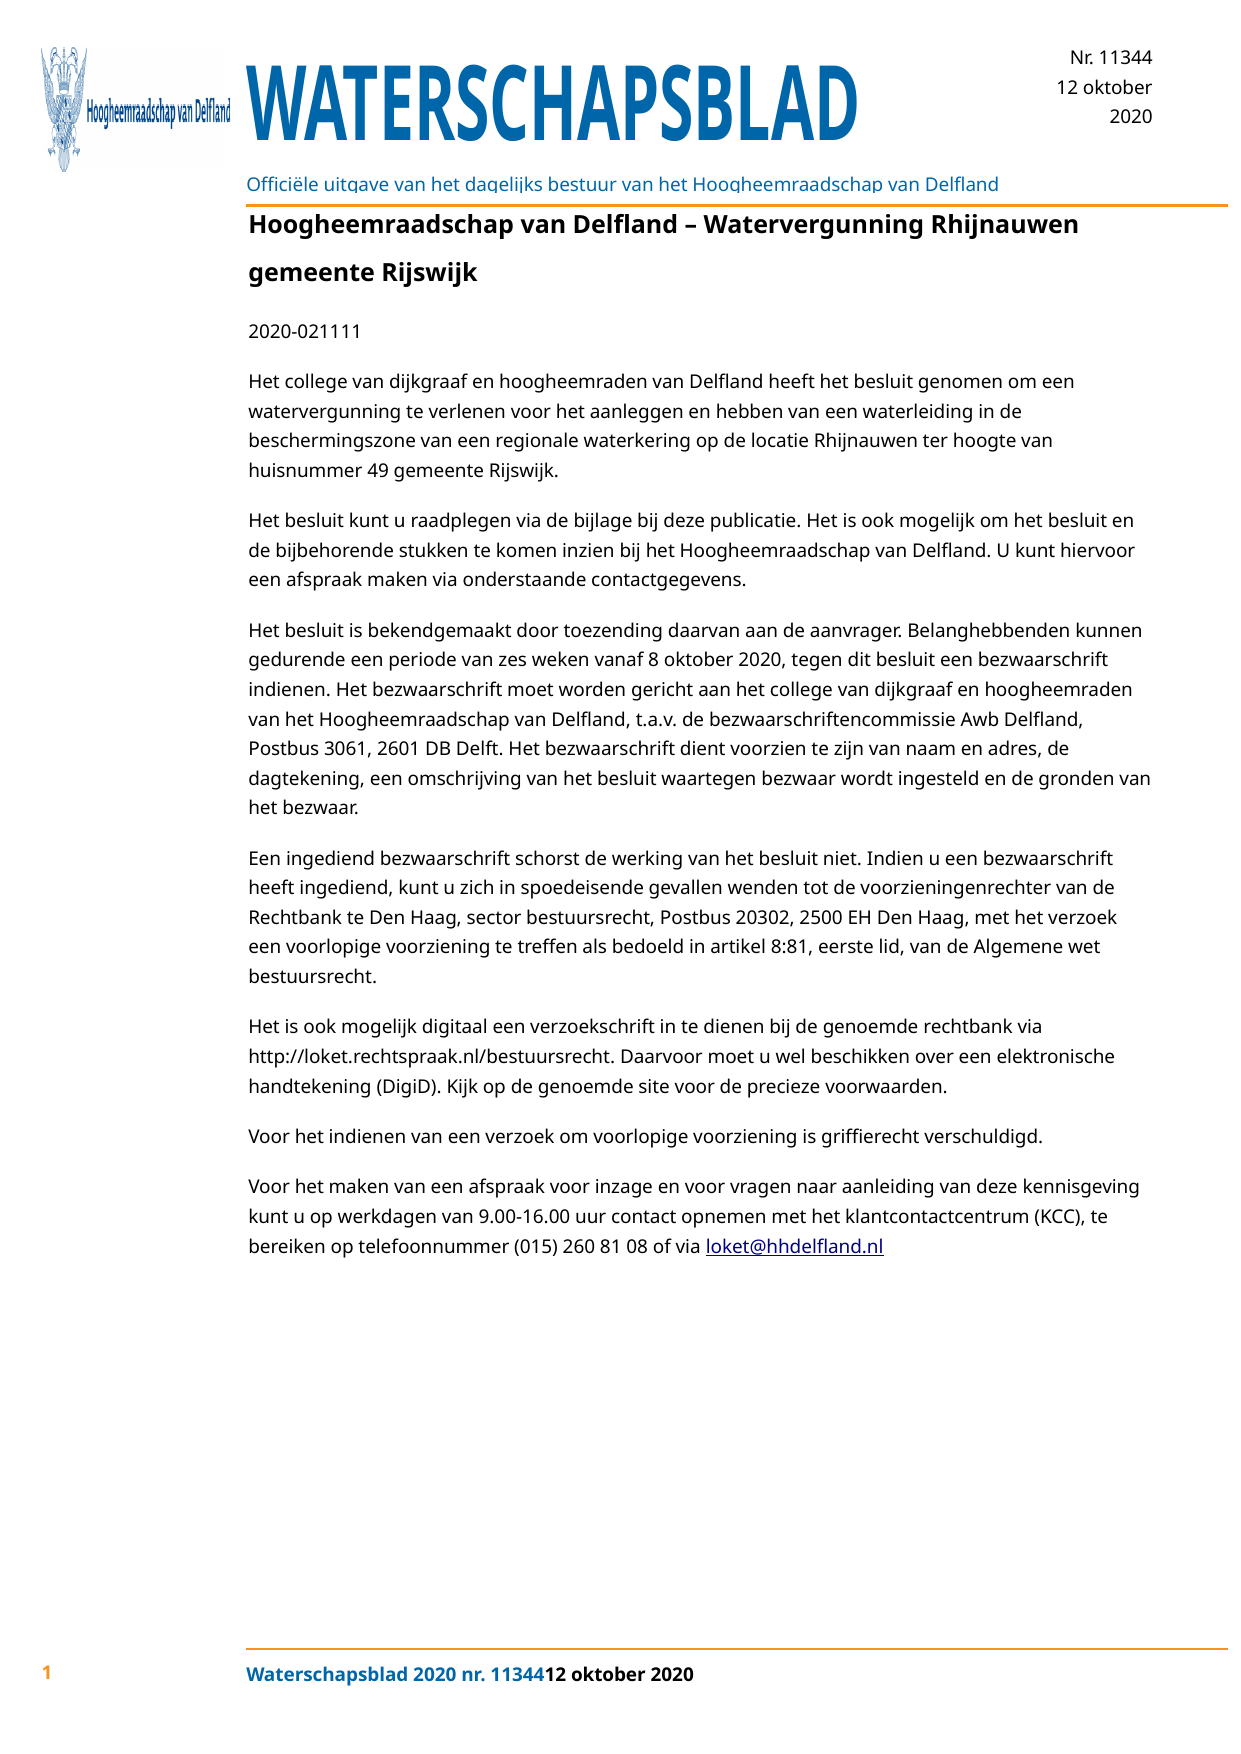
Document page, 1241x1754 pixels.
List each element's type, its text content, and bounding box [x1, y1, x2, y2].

text Voor het maken van een afspraak voor inzage en voor vragen naar aanleiding van deze kennisgeving kunt u op werkdagen van 9.00-16.00 uur contact opnemen met het klantcontactcentrum (KCC), te bereiken op telefoonnummer (015) 260 81 08 of via loket@hhdelfland.nl [248, 1174, 1152, 1259]
text Het college van dijkgraaf en hoogheemraden van Delfland heeft het besluit genomen om een watervergunning te verlenen voor het aanleggen en hebben van een waterleiding in de beschermingszone van een regionale waterkering op de locatie Rhijnauwen ter hoogte van huisnummer 49 gemeente Rijswijk. [248, 368, 1152, 483]
text Voor het indienen van een verzoek om voorlopige voorziening is griffierecht verschuldigd. [248, 1123, 1152, 1149]
text Hoogheemraadschap van Delfland – Watervergunning Rhijnauwen gemeente Rijswijk [248, 207, 1152, 288]
picture [41, 47, 231, 172]
text Het besluit kunt u raadplegen via de bijlage bij deze publicatie. Het is ook mogelijk om het besluit en de bijbehorende stukken te komen inzien bij het Hoogheemraadschap van Delfland. U kunt hiervoor een afspraak maken via onderstaande contactgegevens. [248, 507, 1152, 592]
text Een ingediend bezwaarschrift schorst de werking van het besluit niet. Indien u een bezwaarschrift heeft ingediend, kunt u zich in spoedeisende gevallen wenden tot de voorzieningenrechter van de Rechtbank te Den Haag, sector bestuursrecht, Postbus 20302, 2500 EH Den Haag, met het verzoek een voorlopige voorziening te treffen als bedoeld in artikel 8:81, eerste lid, van de Algemene wet bestuursrecht. [248, 845, 1152, 989]
text 2020-021111 [248, 318, 1152, 344]
text Het is ook mogelijk digitaal een verzoekschrift in te dienen bij de genoemde rechtbank via http://loket.rechtspraak.nl/bestuursrecht. Daarvoor moet u wel beschikken over een elektronische handtekening (DigiD). Kijk op de genoemde site voor de precieze voorwaarden. [248, 1014, 1152, 1099]
text Het besluit is bekendgemaakt door toezending daarvan aan de aanvrager. Belanghebbenden kunnen gedurende een periode van zes weken vanaf 8 oktober 2020, tegen dit besluit een bezwaarschrift indienen. Het bezwaarschrift moet worden gericht aan het college van dijkgraaf en hoogheemraden van het Hoogheemraadschap van Delfland, t.a.v. de bezwaarschriftencommissie Awb Delfland, Postbus 3061, 2601 DB Delft. Het bezwaarschrift dient voorzien te zijn van naam en adres, de dagtekening, een omschrijving van het besluit waartegen bezwaar wordt ingesteld en de gronden van het bezwaar. [248, 617, 1152, 820]
